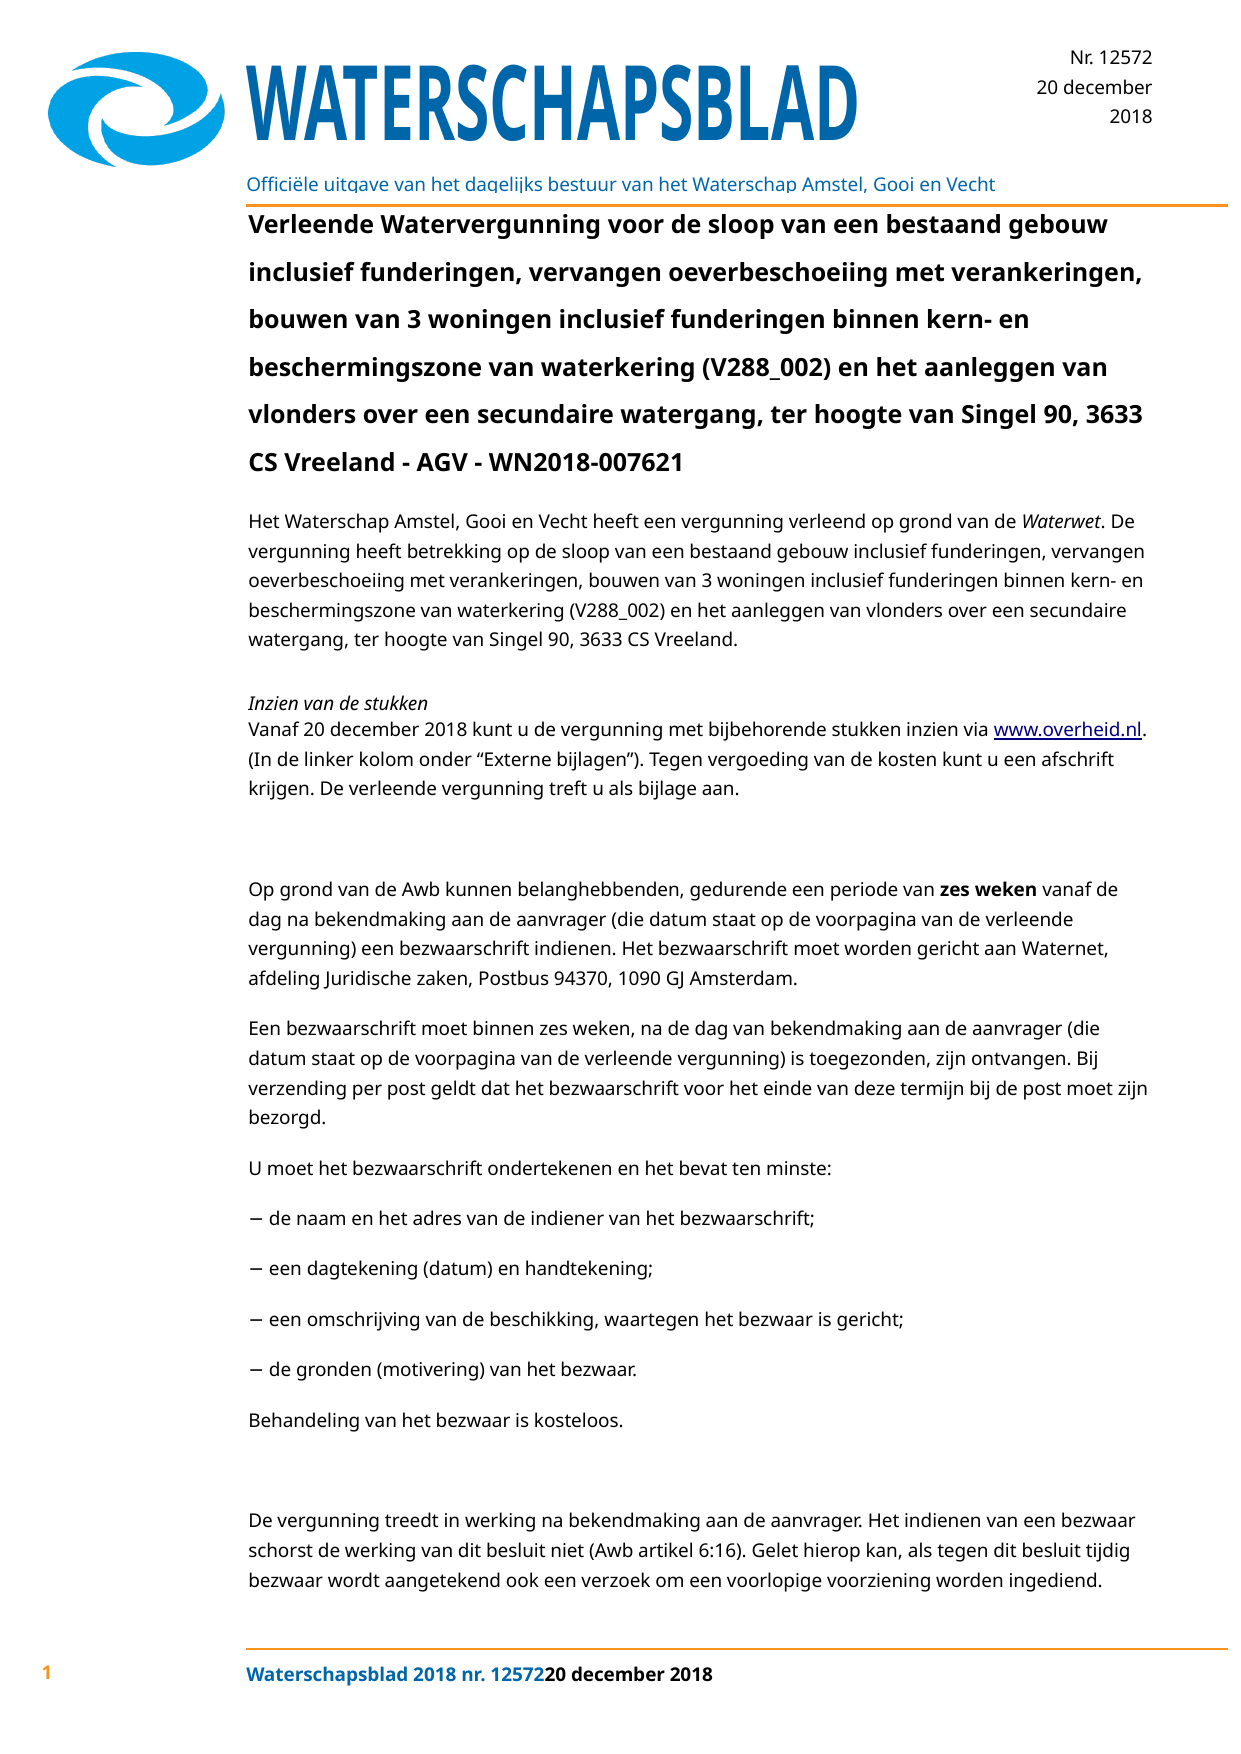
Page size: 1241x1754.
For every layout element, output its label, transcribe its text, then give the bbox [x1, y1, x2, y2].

text De vergunning treedt in werking na bekendmaking aan de aanvrager. Het indienen van een bezwaar schorst de werking van dit besluit niet (Awb artikel 6:16). Gelet hierop kan, als tegen dit besluit tijdig bezwaar wordt aangetekend ook een verzoek om een voorlopige voorziening worden ingediend. [248, 1508, 1152, 1592]
text − een dagtekening (datum) en handtekening; [248, 1256, 1152, 1281]
text − een omschrijving van de beschikking, waartegen het bezwaar is gericht; [248, 1306, 1152, 1332]
text Het Waterschap Amstel, Gooi en Vecht heeft een vergunning verleend op grond van de Waterwet. De vergunning heeft betrekking op de sloop van een bestaand gebouw inclusief funderingen, vervangen oeverbeschoeiing met verankeringen, bouwen van 3 woningen inclusief funderingen binnen kern- en beschermingszone van waterkering (V288_002) en het aanleggen van vlonders over een secundaire watergang, ter hoogte van Singel 90, 3633 CS Vreeland. [248, 508, 1152, 652]
text Inzien van de stukken [248, 691, 1152, 716]
text Vanaf 20 december 2018 kunt u de vergunning met bijbehorende stukken inzien via www.overheid.nl. (In de linker kolom onder “Externe bijlagen”). Tegen vergoeding van de kosten kunt u een afschrift krijgen. De verleende vergunning treft u als bijlage aan. [248, 716, 1152, 801]
text Behandeling van het bezwaar is kosteloos. [248, 1407, 1152, 1432]
text U moet het bezwaarschrift ondertekenen en het bevat ten minste: [248, 1155, 1152, 1180]
text − de naam en het adres van de indiener van het bezwaarschrift; [248, 1205, 1152, 1231]
text − de gronden (motivering) van het bezwaar. [248, 1356, 1152, 1382]
text Op grond van de Awb kunnen belanghebbenden, gedurende een periode van zes weken vanaf de dag na bekendmaking aan de aanvrager (die datum staat op de voorpagina van de verleende vergunning) een bezwaarschrift indienen. Het bezwaarschrift moet worden gericht aan Waternet, afdeling Juridische zaken, Postbus 94370, 1090 GJ Amsterdam. [248, 876, 1152, 991]
picture [41, 47, 231, 172]
text Verleende Watervergunning voor de sloop van een bestaand gebouw inclusief funderingen, vervangen oeverbeschoeiing met verankeringen, bouwen van 3 woningen inclusief funderingen binnen kern- en beschermingszone van waterkering (V288_002) en het aanleggen van vlonders over een secundaire watergang, ter hoogte van Singel 90, 3633 CS Vreeland - AGV - WN2018-007621 [248, 207, 1152, 479]
text Een bezwaarschrift moet binnen zes weken, na de dag van bekendmaking aan de aanvrager (die datum staat op de voorpagina van de verleende vergunning) is toegezonden, zijn ontvangen. Bij verzending per post geldt dat het bezwaarschrift voor het einde van deze termijn bij de post moet zijn bezorgd. [248, 1016, 1152, 1130]
